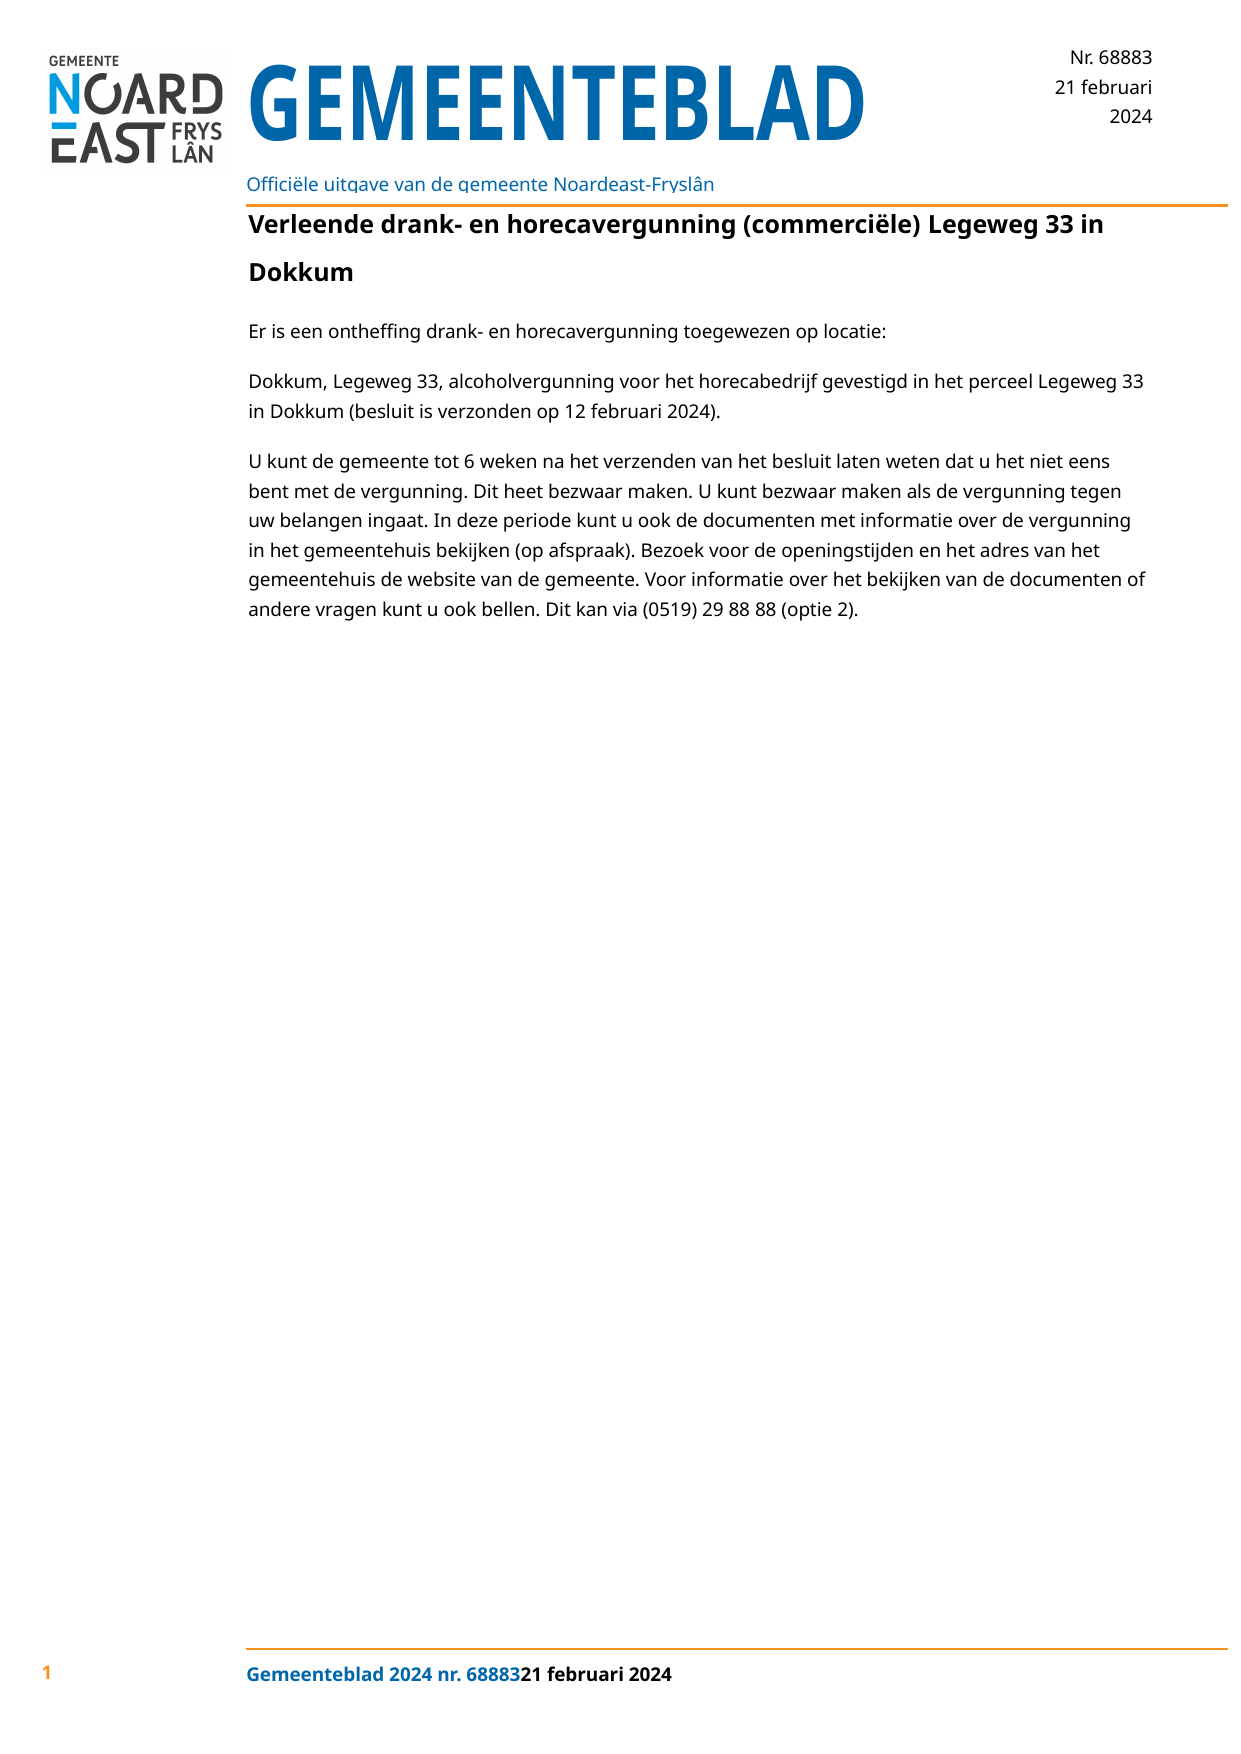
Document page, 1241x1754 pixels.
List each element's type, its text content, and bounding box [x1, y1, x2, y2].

picture [41, 47, 231, 172]
text U kunt de gemeente tot 6 weken na het verzenden van het besluit laten weten dat u het niet eens bent met de vergunning. Dit heet bezwaar maken. U kunt bezwaar maken als de vergunning tegen uw belangen ingaat. In deze periode kunt u ook de documenten met informatie over de vergunning in het gemeentehuis bekijken (op afspraak). Bezoek voor de openingstijden en het adres van het gemeentehuis de website van de gemeente. Voor informatie over het bekijken van de documenten of andere vragen kunt u ook bellen. Dit kan via (0519) 29 88 88 (optie 2). [248, 448, 1152, 622]
text Er is een ontheffing drank- en horecavergunning toegewezen op locatie: [248, 318, 1152, 344]
text Dokkum, Legeweg 33, alcoholvergunning voor het horecabedrijf gevestigd in het perceel Legeweg 33 in Dokkum (besluit is verzonden op 12 februari 2024). [248, 368, 1152, 424]
text Verleende drank- en horecavergunning (commerciële) Legeweg 33 in Dokkum [248, 207, 1152, 288]
